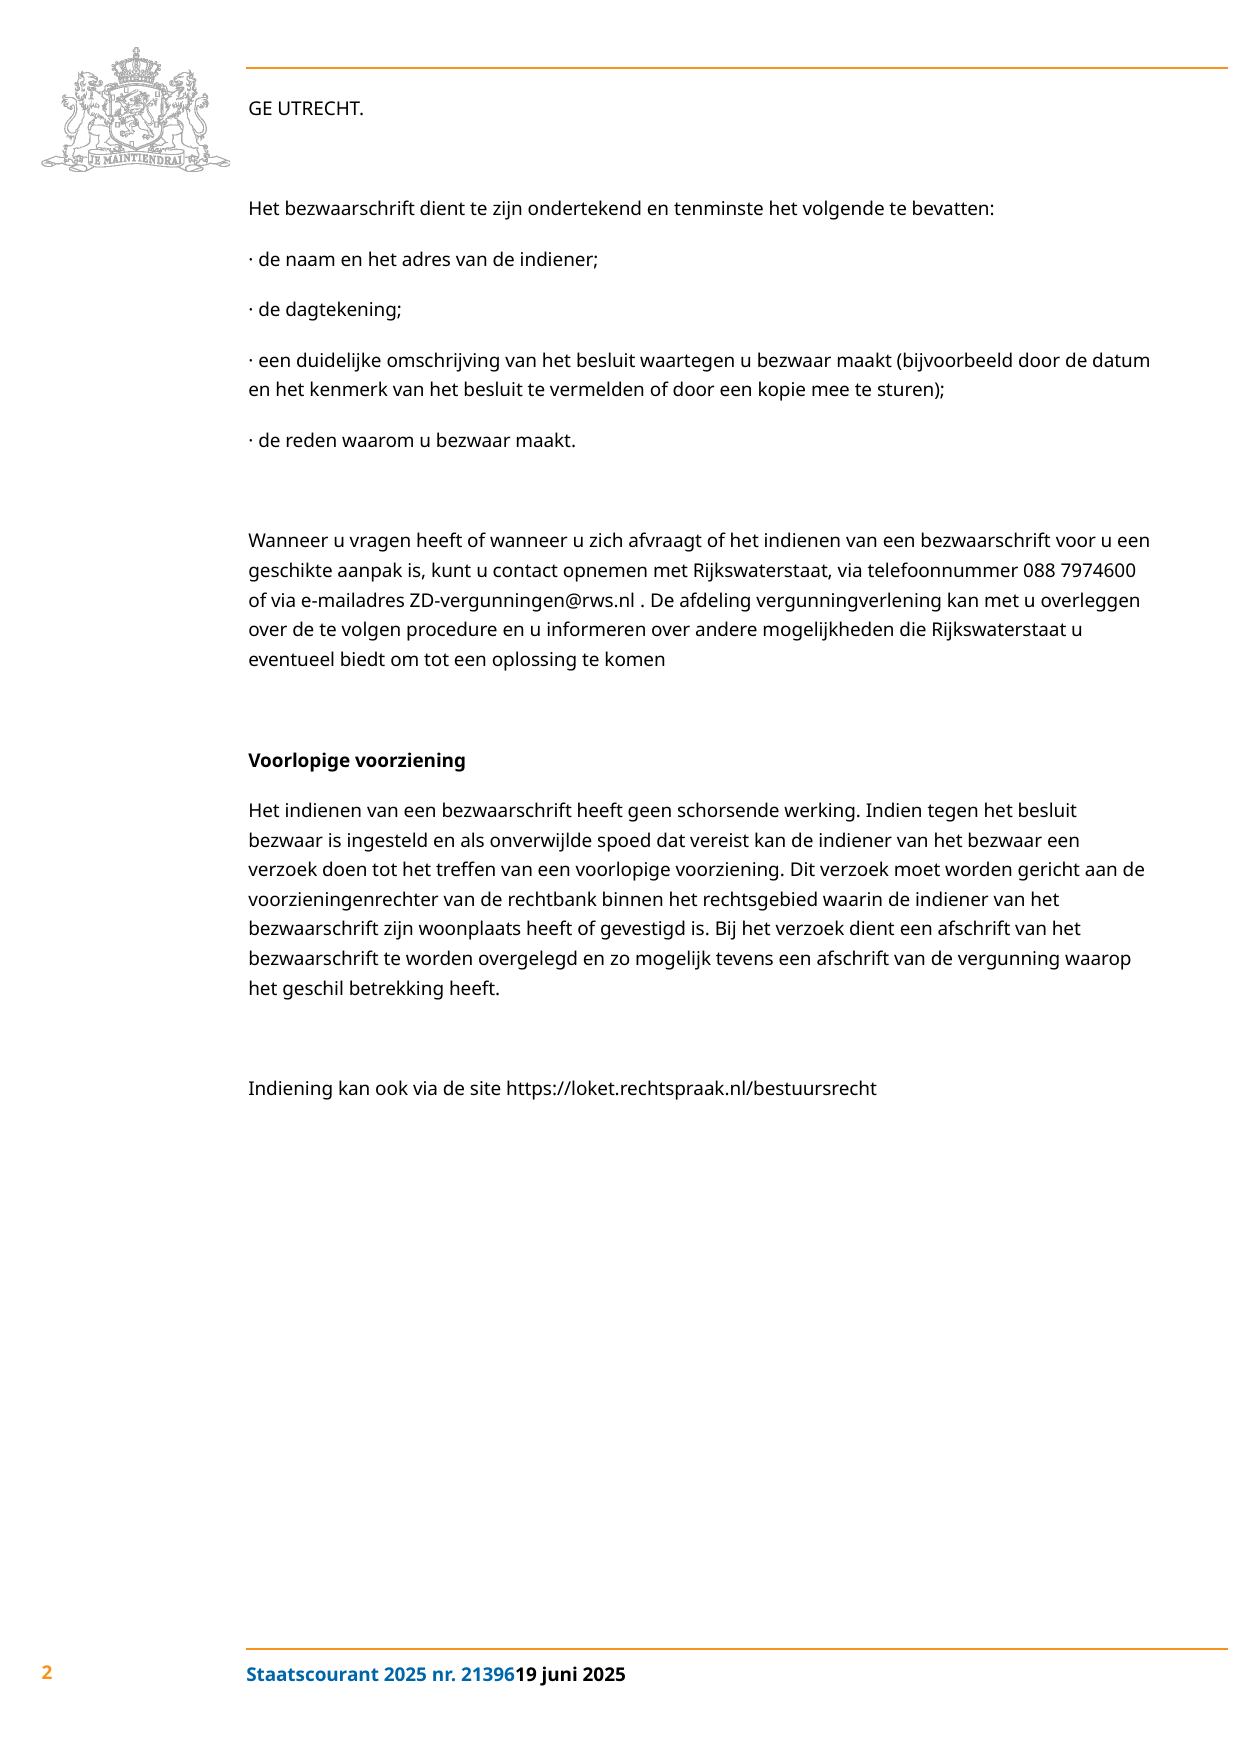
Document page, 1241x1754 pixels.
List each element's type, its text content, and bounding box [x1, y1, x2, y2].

text GE UTRECHT. [248, 95, 1152, 121]
text · de dagtekening; [248, 296, 1152, 322]
text Indiening kan ook via de site https://loket.rechtspraak.nl/bestuursrecht [248, 1076, 1152, 1101]
text Wanneer u vragen heeft of wanneer u zich afvraagt of het indienen van een bezwaarschrift voor u een geschikte aanpak is, kunt u contact opnemen met Rijkswaterstaat, via telefoonnummer 088 7974600 of via e-mailadres ZD-vergunningen@rws.nl . De afdeling vergunningverlening kan met u overleggen over de te volgen procedure en u informeren over andere mogelijkheden die Rijkswaterstaat u eventueel biedt om tot een oplossing te komen [248, 528, 1152, 672]
text · een duidelijke omschrijving van het besluit waartegen u bezwaar maakt (bijvoorbeeld door de datum en het kenmerk van het besluit te vermelden of door een kopie mee te sturen); [248, 347, 1152, 402]
text Voorlopige voorziening [248, 747, 1152, 773]
text · de reden waarom u bezwaar maakt. [248, 427, 1152, 453]
picture [41, 47, 231, 172]
text · de naam en het adres van de indiener; [248, 246, 1152, 272]
text Het indienen van een bezwaarschrift heeft geen schorsende werking. Indien tegen het besluit bezwaar is ingesteld en als onverwijlde spoed dat vereist kan de indiener van het bezwaar een verzoek doen tot het treffen van een voorlopige voorziening. Dit verzoek moet worden gericht aan de voorzieningenrechter van de rechtbank binnen het rechtsgebied waarin de indiener van het bezwaarschrift zijn woonplaats heeft of gevestigd is. Bij het verzoek dient een afschrift van het bezwaarschrift te worden overgelegd en zo mogelijk tevens een afschrift van de vergunning waarop het geschil betrekking heeft. [248, 797, 1152, 1001]
text Het bezwaarschrift dient te zijn ondertekend en tenminste het volgende te bevatten: [248, 196, 1152, 221]
